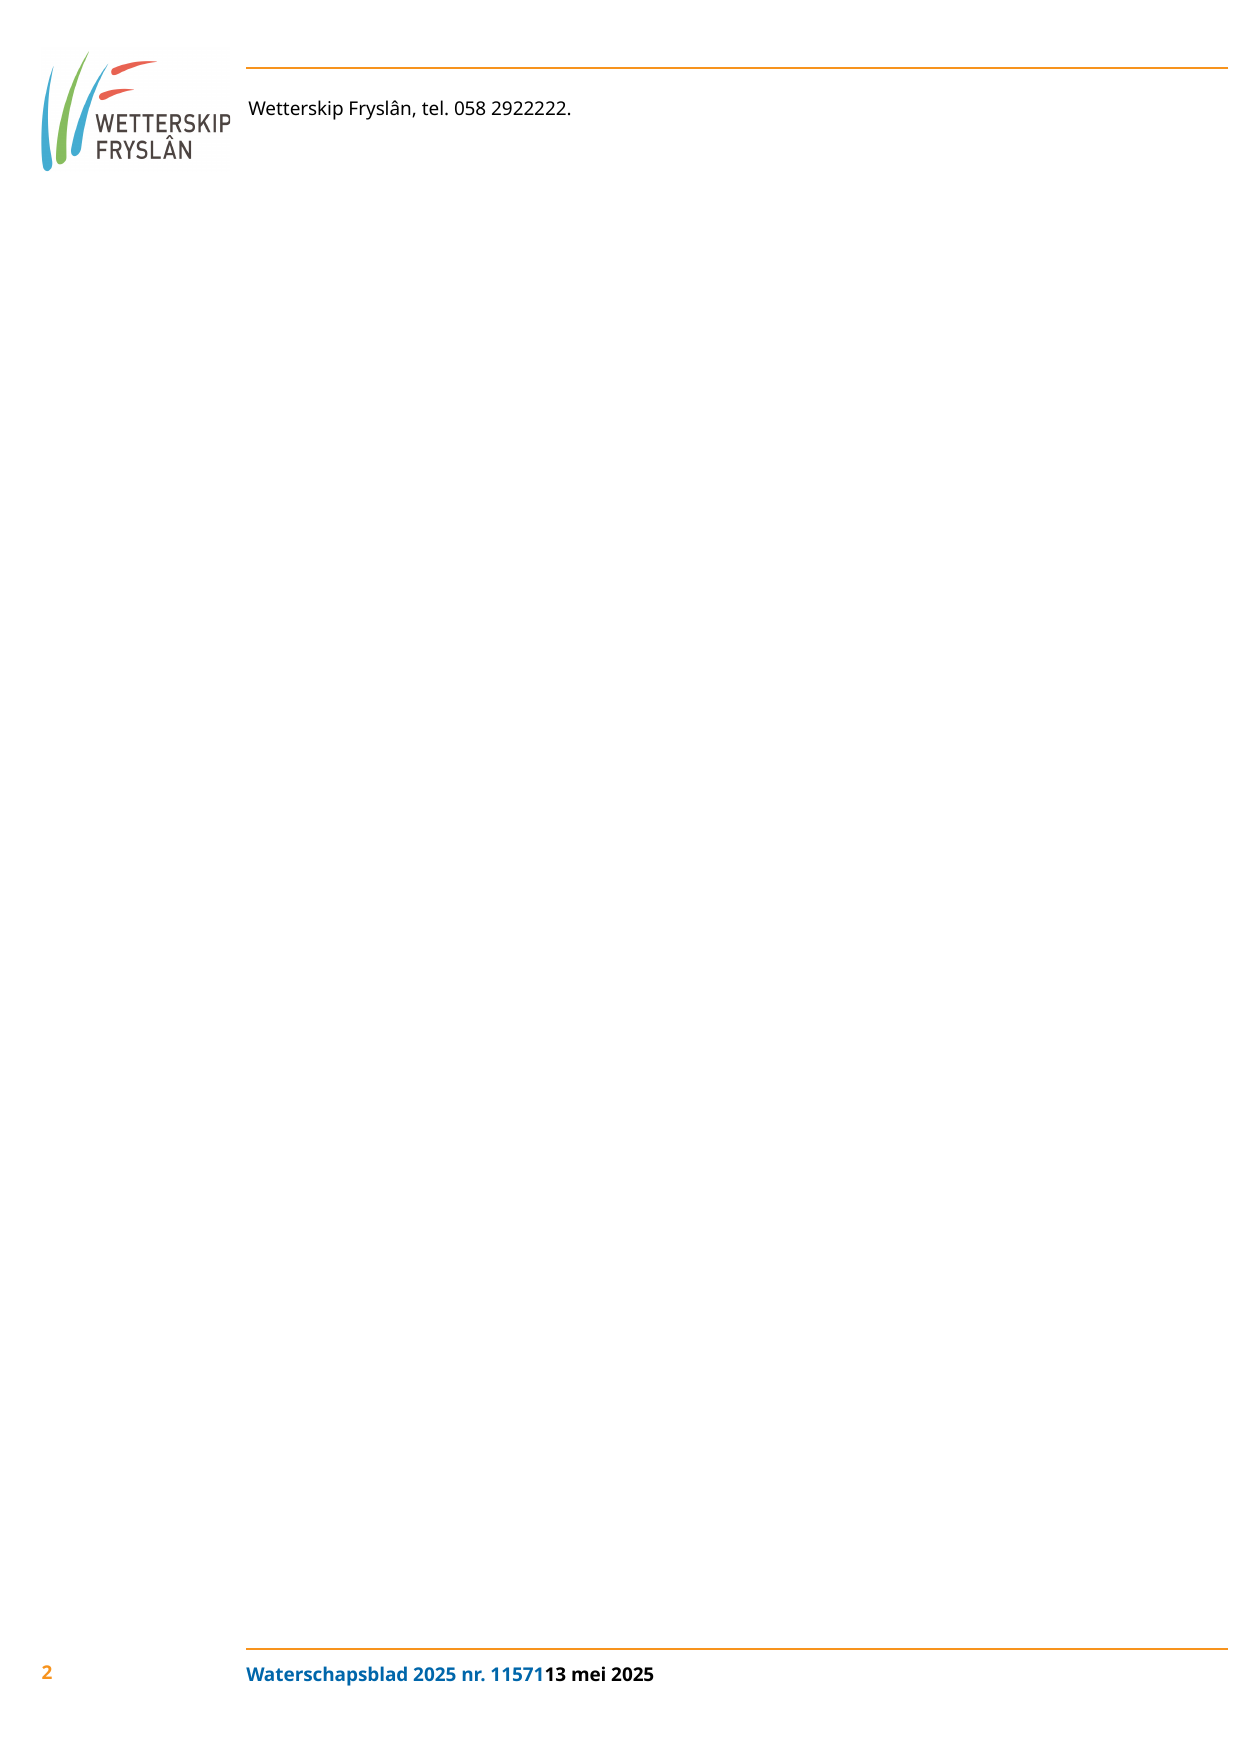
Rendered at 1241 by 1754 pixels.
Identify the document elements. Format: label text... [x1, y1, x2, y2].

text Wetterskip Fryslân, tel. 058 2922222. [248, 95, 1152, 121]
picture [41, 47, 231, 172]
